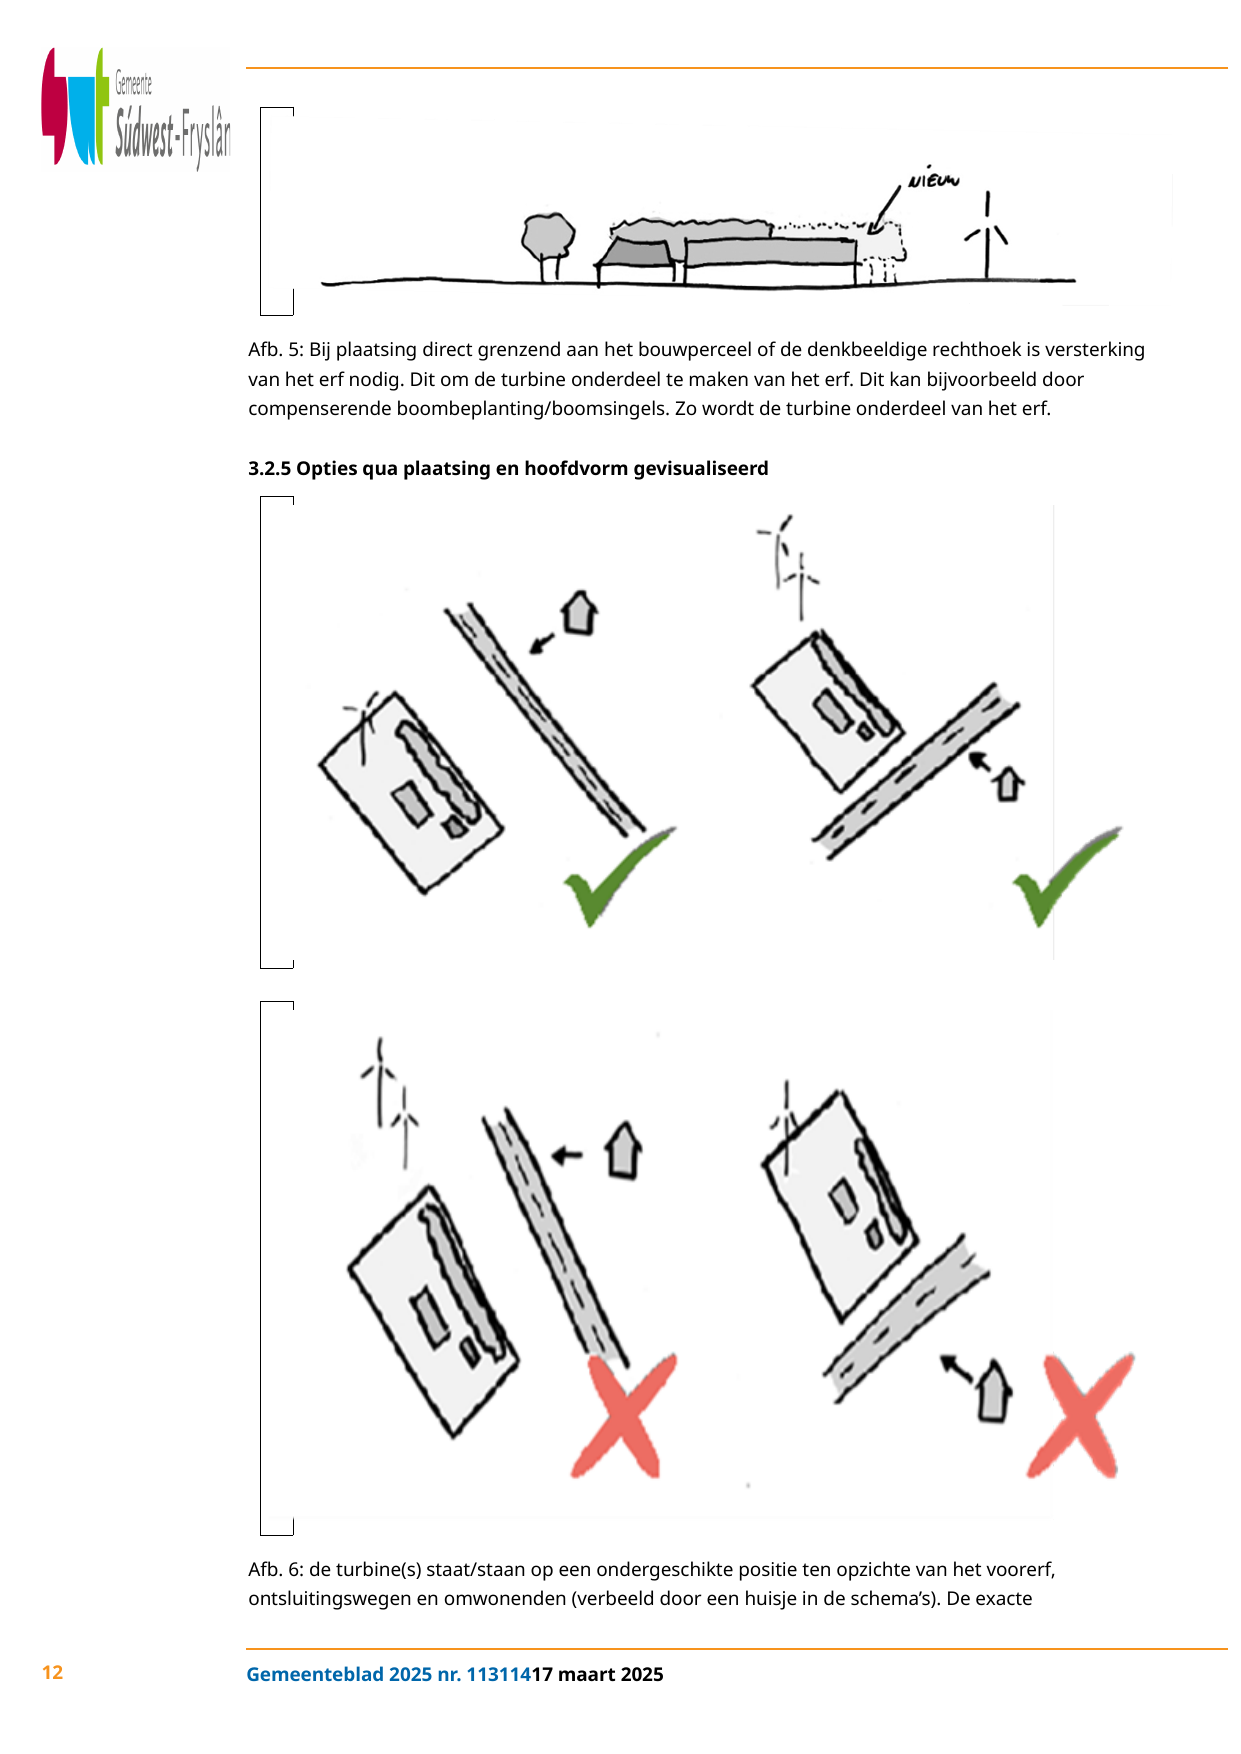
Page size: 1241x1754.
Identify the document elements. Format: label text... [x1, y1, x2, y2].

picture [268, 505, 1173, 960]
picture [268, 1010, 1173, 1526]
text 3.2.5 Opties qua plaatsing en hoofdvorm gevisualiseerd [248, 455, 1152, 480]
picture [268, 115, 1173, 306]
text Afb. 6: de turbine(s) staat/staan op een ondergeschikte positie ten opzichte van het voorerf, ontsluitingswegen en omwonenden (verbeeld door een huisje in de schema’s). De exacte [248, 1556, 1152, 1611]
text Afb. 5: Bij plaatsing direct grenzend aan het bouwperceel of de denkbeeldige rechthoek is versterking van het erf nodig. Dit om de turbine onderdeel te maken van het erf. Dit kan bijvoorbeeld door compenserende boombeplanting/boomsingels. Zo wordt de turbine onderdeel van het erf. [248, 336, 1152, 421]
picture [41, 47, 231, 172]
